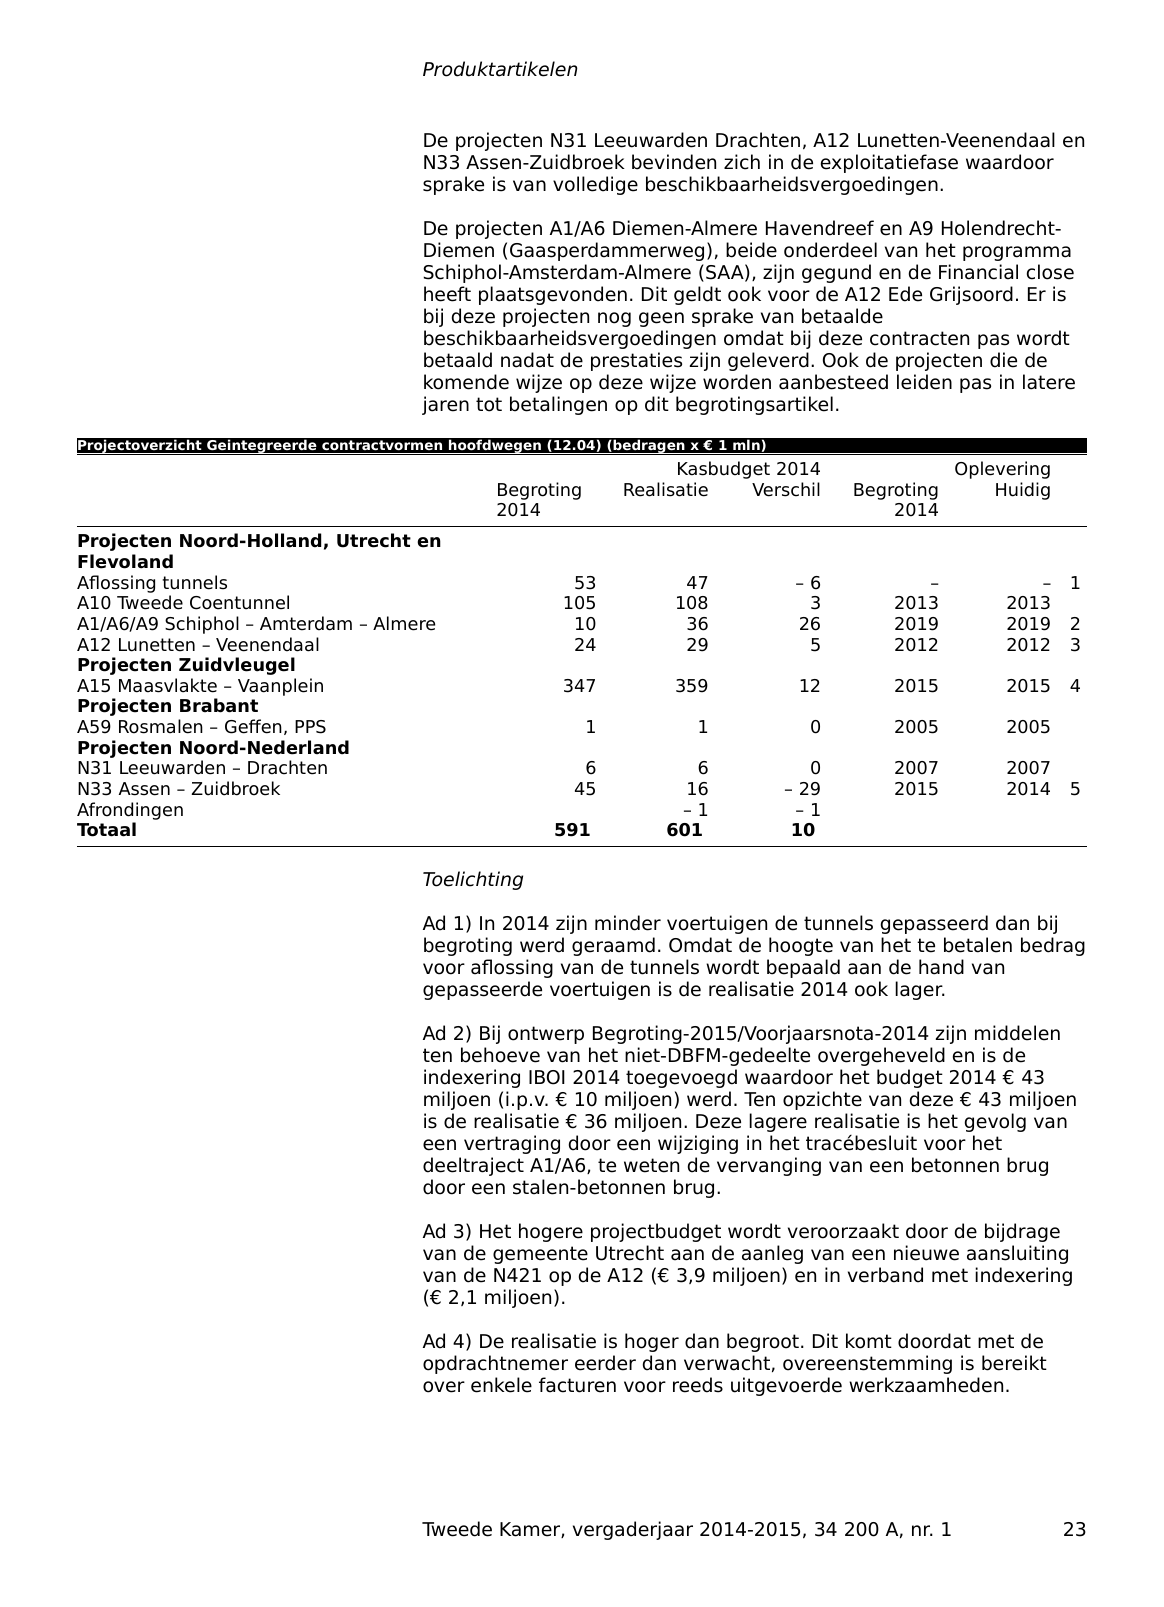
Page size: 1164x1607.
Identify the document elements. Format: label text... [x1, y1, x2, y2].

table_cell A59 Rosmalen – Geffen, PPS [77, 717, 490, 738]
table_cell [945, 655, 1057, 676]
table_cell 24 [490, 635, 602, 655]
table_cell 3 [1057, 635, 1087, 655]
text Ad 2) Bij ontwerp Begroting-2015/Voorjaarsnota-2014 zijn middelen ten behoeve van het niet-DBFM-gedeelte overgeheveld en is de indexering IBOI 2014 toegevoegd waardoor het budget 2014 € 43 miljoen (i.p.v. € 10 miljoen) werd. Ten opzichte van deze € 43 miljoen is de realisatie € 36 miljoen. Deze lagere realisatie is het gevolg van een vertraging door een wijziging in het tracébesluit voor het deeltraject A1/A6, te weten de vervanging van een betonnen brug door een stalen-betonnen brug. [422, 1023, 1087, 1199]
table_cell 1 [490, 717, 602, 738]
table_cell N33 Assen – Zuidbroek [77, 779, 490, 799]
table_cell 2019 [827, 614, 945, 634]
table_cell [827, 820, 945, 846]
table_cell [1057, 455, 1087, 480]
table_cell 5 [715, 635, 827, 655]
table_cell 3 [715, 593, 827, 614]
table_cell [1057, 593, 1087, 614]
table_cell – 1 [602, 800, 714, 820]
text Ad 3) Het hogere projectbudget wordt veroorzaakt door de bijdrage van de gemeente Utrecht aan de aanleg van een nieuwe aansluiting van de N421 op de A12 (€ 3,9 miljoen) en in verband met indexering (€ 2,1 miljoen). [422, 1221, 1087, 1309]
table_cell A12 Lunetten – Veenendaal [77, 635, 490, 655]
table_cell Totaal [77, 820, 490, 846]
table_cell [77, 455, 490, 480]
table_cell 6 [602, 758, 714, 779]
table_cell 0 [715, 717, 827, 738]
table_cell Afrondingen [77, 800, 490, 820]
table_cell Projecten Noord-Holland, Utrecht en Flevoland [77, 527, 490, 573]
table_cell [77, 480, 490, 526]
text De projecten A1/A6 Diemen-Almere Havendreef en A9 Holendrecht-Diemen (Gaasperdammerweg), beide onderdeel van het programma Schiphol-Amsterdam-Almere (SAA), zijn gegund en de Financial close heeft plaatsgevonden. Dit geldt ook voor de A12 Ede Grijsoord. Er is bij deze projecten nog geen sprake van betaalde beschikbaarheidsvergoedingen omdat bij deze contracten pas wordt betaald nadat de prestaties zijn geleverd. Ook de projecten die de komende wijze op deze wijze worden aanbesteed leiden pas in latere jaren tot betalingen op dit begrotingsartikel. [422, 218, 1087, 416]
table_cell 1 [602, 717, 714, 738]
table_cell 2005 [945, 717, 1057, 738]
table_cell [602, 738, 714, 758]
table_cell [945, 696, 1057, 717]
table_cell 108 [602, 593, 714, 614]
table_cell 0 [715, 758, 827, 779]
table_cell [602, 527, 714, 573]
table_cell 2005 [827, 717, 945, 738]
table_cell [715, 696, 827, 717]
table_cell 105 [490, 593, 602, 614]
table_cell 26 [715, 614, 827, 634]
table_cell – [827, 573, 945, 593]
table_cell 47 [602, 573, 714, 593]
table_cell [1057, 696, 1087, 717]
table_cell [1057, 758, 1087, 779]
table_cell [945, 738, 1057, 758]
table_cell 2007 [827, 758, 945, 779]
table_cell [1057, 480, 1087, 526]
table_cell 591 [490, 820, 602, 846]
table_cell [1057, 800, 1087, 820]
table_cell [945, 527, 1057, 573]
table_cell [827, 800, 945, 820]
table_cell 2012 [827, 635, 945, 655]
table_cell – 29 [715, 779, 827, 799]
table_cell 2015 [945, 676, 1057, 696]
table_cell Realisatie [602, 480, 714, 526]
table_cell [715, 738, 827, 758]
table_cell A1/A6/A9 Schiphol – Amterdam – Almere [77, 614, 490, 634]
table_cell [602, 696, 714, 717]
table_cell 53 [490, 573, 602, 593]
table_cell Oplevering [827, 455, 1057, 480]
table_cell A10 Tweede Coentunnel [77, 593, 490, 614]
table_cell 2013 [945, 593, 1057, 614]
table_cell 5 [1057, 779, 1087, 799]
table_cell [827, 738, 945, 758]
table_cell 2013 [827, 593, 945, 614]
table_cell [827, 655, 945, 676]
table_cell [945, 820, 1057, 846]
table_cell [827, 527, 945, 573]
table_cell 29 [602, 635, 714, 655]
table_cell 347 [490, 676, 602, 696]
table_cell 45 [490, 779, 602, 799]
table_cell 2 [1057, 614, 1087, 634]
table_cell [1057, 717, 1087, 738]
table_cell [945, 800, 1057, 820]
table_cell 2014 [945, 779, 1057, 799]
table_cell 36 [602, 614, 714, 634]
table_cell [715, 655, 827, 676]
table_cell 6 [490, 758, 602, 779]
table_cell 2015 [827, 676, 945, 696]
table_cell – [945, 573, 1057, 593]
table_cell A15 Maasvlakte – Vaanplein [77, 676, 490, 696]
table_cell Verschil [715, 480, 827, 526]
table_cell [602, 655, 714, 676]
table_cell [490, 655, 602, 676]
table_cell [1057, 527, 1087, 573]
table_cell Aflossing tunnels [77, 573, 490, 593]
table_cell N31 Leeuwarden – Drachten [77, 758, 490, 779]
table_cell 10 [490, 614, 602, 634]
table_cell [490, 696, 602, 717]
table_cell [490, 800, 602, 820]
table_cell [1057, 655, 1087, 676]
table_cell 1 [1057, 573, 1087, 593]
text Ad 4) De realisatie is hoger dan begroot. Dit komt doordat met de opdrachtnemer eerder dan verwacht, overeenstemming is bereikt over enkele facturen voor reeds uitgevoerde werkzaamheden. [422, 1331, 1087, 1397]
table_cell [1057, 820, 1087, 846]
table_cell 10 [715, 820, 827, 846]
table_cell 2015 [827, 779, 945, 799]
table_header Projectoverzicht Geintegreerde contractvormen hoofdwegen (12.04) (bedragen x € 1 mln) [77, 438, 1087, 453]
table_cell [490, 527, 602, 573]
table_cell – 1 [715, 800, 827, 820]
table_cell 601 [602, 820, 714, 846]
table_cell Projecten Noord-Nederland [77, 738, 490, 758]
table_cell 359 [602, 676, 714, 696]
table_cell 4 [1057, 676, 1087, 696]
table_cell [715, 527, 827, 573]
table_cell 2007 [945, 758, 1057, 779]
table_cell Begroting 2014 [827, 480, 945, 526]
table_cell [490, 738, 602, 758]
table_cell Kasbudget 2014 [490, 455, 827, 480]
table_cell 2012 [945, 635, 1057, 655]
subtitle Toelichting [422, 869, 1087, 891]
table_cell [1057, 738, 1087, 758]
table_cell 2019 [945, 614, 1057, 634]
table_cell Projecten Brabant [77, 696, 490, 717]
table_cell 16 [602, 779, 714, 799]
table_cell 12 [715, 676, 827, 696]
table_cell Huidig [945, 480, 1057, 526]
text De projecten N31 Leeuwarden Drachten, A12 Lunetten-Veenendaal en N33 Assen-Zuidbroek bevinden zich in de exploitatiefase waardoor sprake is van volledige beschikbaarheidsvergoedingen. [422, 130, 1087, 196]
table_cell [827, 696, 945, 717]
table_cell Begroting 2014 [490, 480, 602, 526]
table_cell Projecten Zuidvleugel [77, 655, 490, 676]
table_cell – 6 [715, 573, 827, 593]
text Ad 1) In 2014 zijn minder voertuigen de tunnels gepasseerd dan bij begroting werd geraamd. Omdat de hoogte van het te betalen bedrag voor aflossing van de tunnels wordt bepaald aan de hand van gepasseerde voertuigen is de realisatie 2014 ook lager. [422, 913, 1087, 1001]
